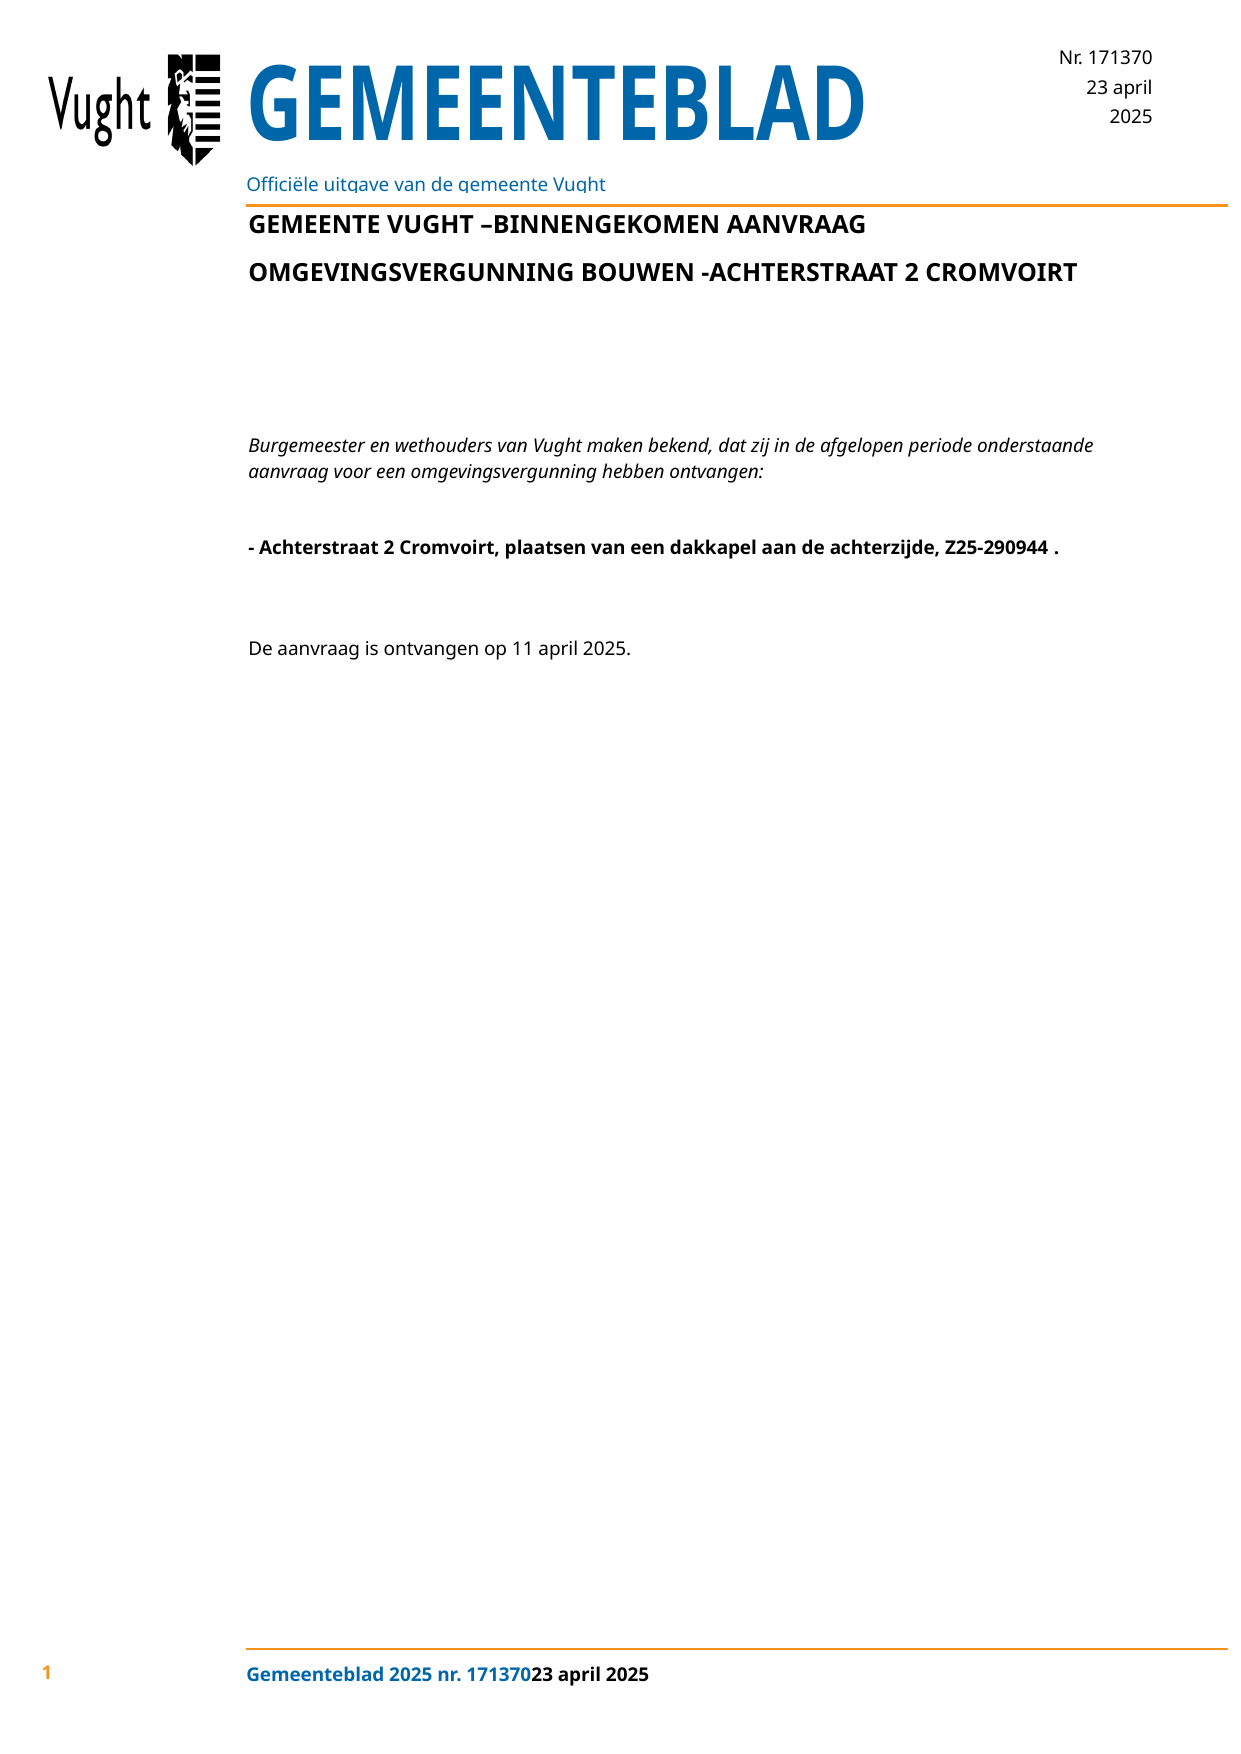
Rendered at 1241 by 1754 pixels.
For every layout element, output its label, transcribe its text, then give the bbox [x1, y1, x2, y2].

text De aanvraag is ontvangen op 11 april 2025. [248, 635, 1152, 661]
text - Achterstraat 2 Cromvoirt, plaatsen van een dakkapel aan de achterzijde, Z25-290944 . [248, 534, 1152, 560]
text Burgemeester en wethouders van Vught maken bekend, dat zij in de afgelopen periode onderstaande aanvraag voor een omgevingsvergunning hebben ontvangen: [248, 432, 1152, 484]
picture [41, 47, 231, 172]
text GEMEENTE VUGHT –BINNENGEKOMEN AANVRAAG OMGEVINGSVERGUNNING BOUWEN -ACHTERSTRAAT 2 CROMVOIRT [248, 207, 1152, 288]
